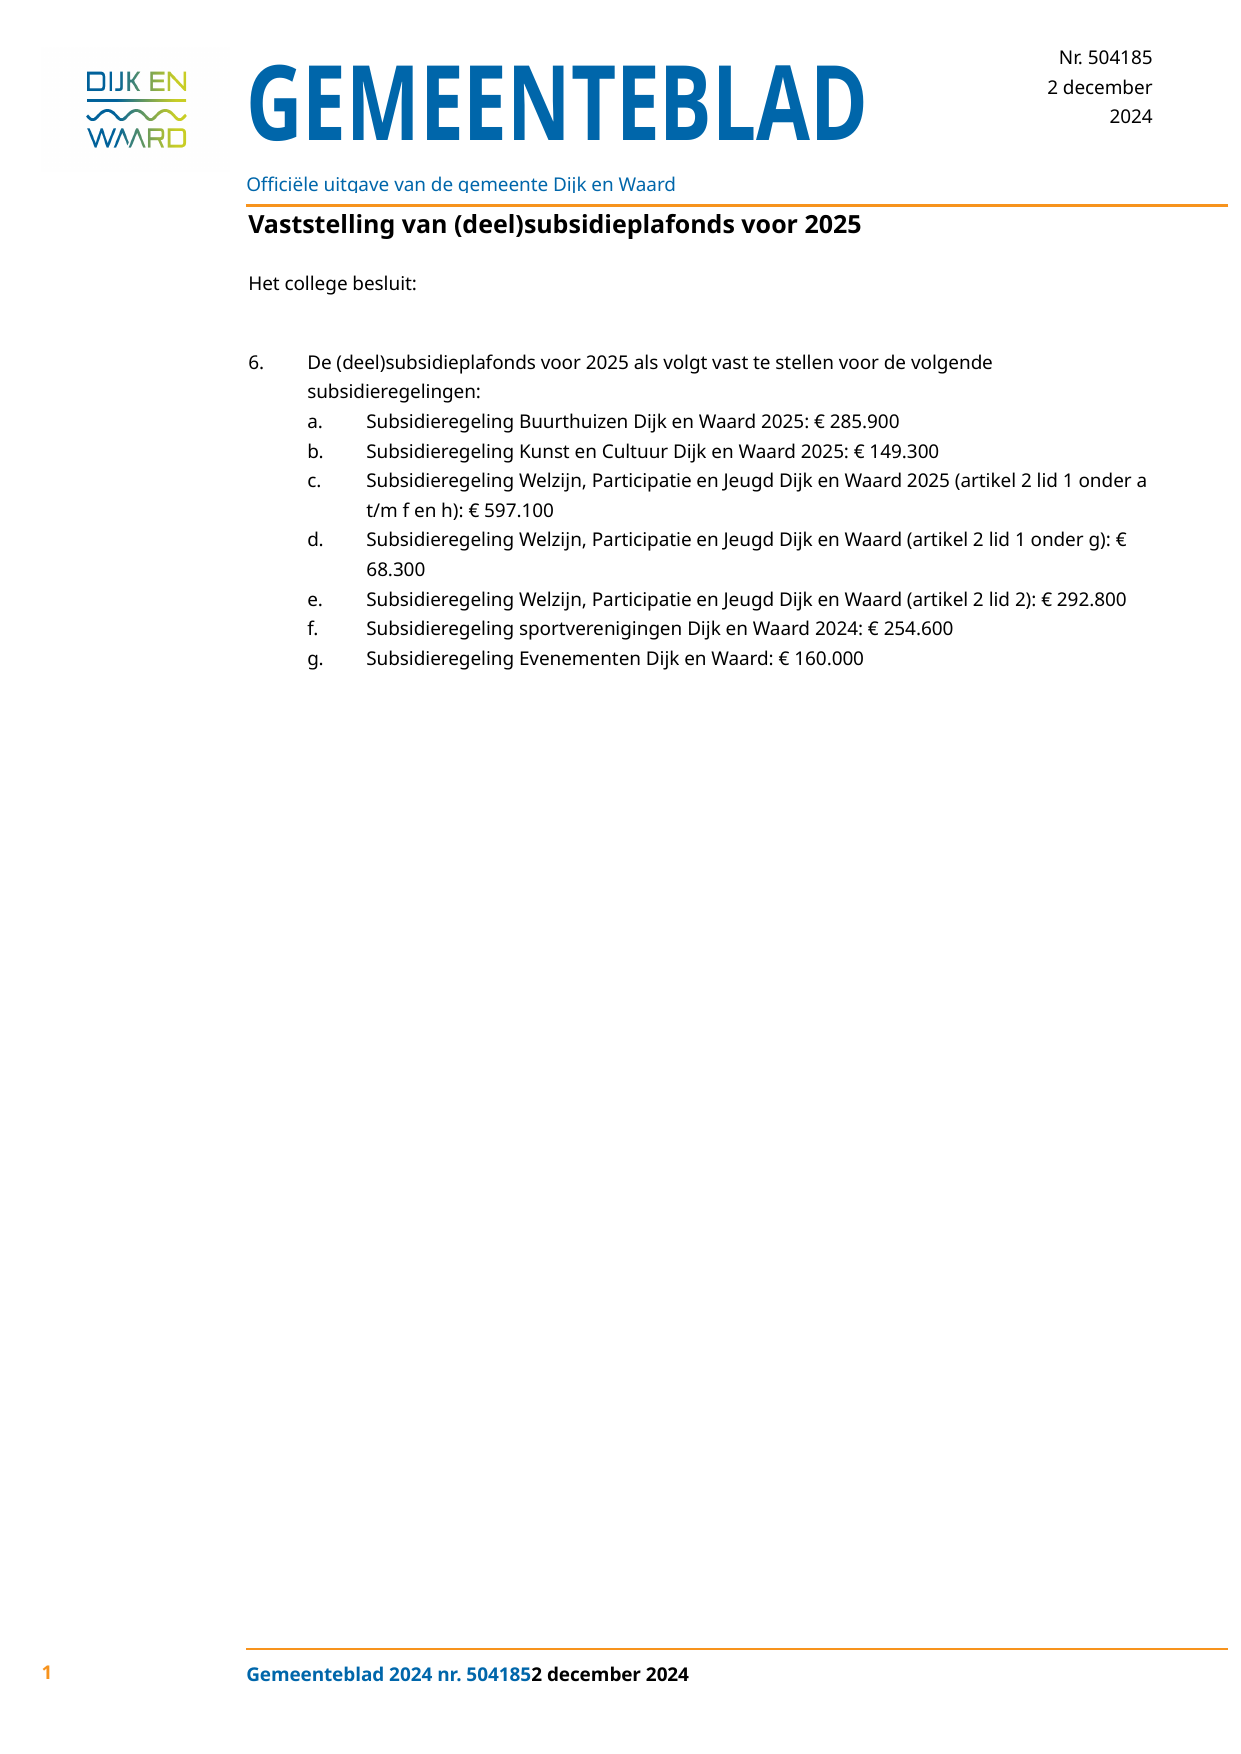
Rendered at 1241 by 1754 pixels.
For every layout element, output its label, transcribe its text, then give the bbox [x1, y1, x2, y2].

list Subsidieregeling Welzijn, Participatie en Jeugd Dijk en Waard 2025 (artikel 2 lid 1 onder a t/m f en h): € 597.100 [307, 467, 1152, 523]
text Vaststelling van (deel)subsidieplafonds voor 2025 [248, 207, 1152, 241]
list Subsidieregeling Welzijn, Participatie en Jeugd Dijk en Waard (artikel 2 lid 2): € 292.800 [307, 586, 1152, 612]
list Subsidieregeling Evenementen Dijk en Waard: € 160.000 [307, 645, 1152, 671]
list Subsidieregeling Buurthuizen Dijk en Waard 2025: € 285.900 [307, 408, 1152, 434]
picture [41, 47, 231, 172]
list Subsidieregeling sportverenigingen Dijk en Waard 2024: € 254.600 [307, 615, 1152, 641]
list Subsidieregeling Kunst en Cultuur Dijk en Waard 2025: € 149.300 [307, 438, 1152, 464]
list De (deel)subsidieplafonds voor 2025 als volgt vast te stellen voor de volgende subsidieregelingen: [248, 349, 1152, 404]
text Het college besluit: [248, 270, 1152, 296]
list Subsidieregeling Welzijn, Participatie en Jeugd Dijk en Waard (artikel 2 lid 1 onder g): € 68.300 [307, 527, 1152, 582]
